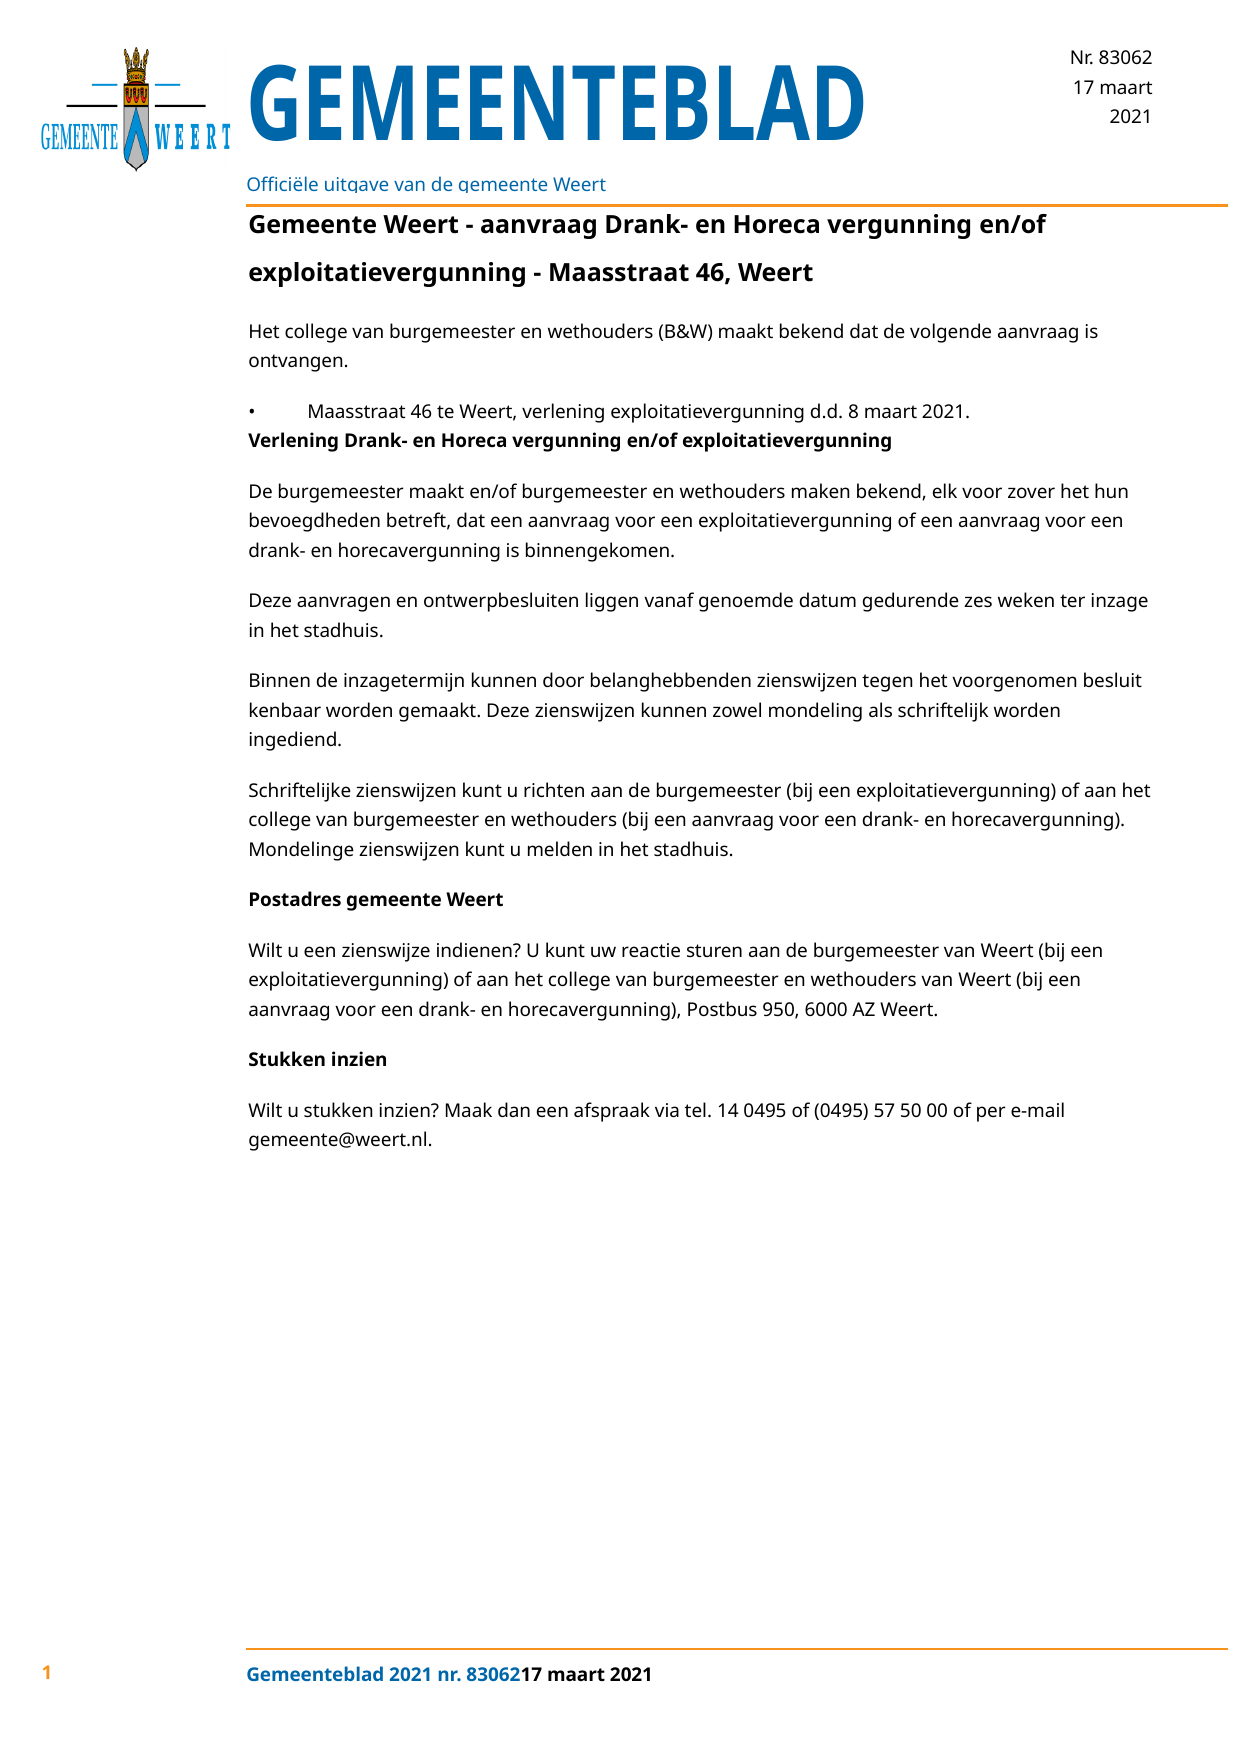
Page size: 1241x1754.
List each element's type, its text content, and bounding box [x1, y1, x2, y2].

text Wilt u een zienswijze indienen? U kunt uw reactie sturen aan de burgemeester van Weert (bij een exploitatievergunning) of aan het college van burgemeester en wethouders van Weert (bij een aanvraag voor een drank- en horecavergunning), Postbus 950, 6000 AZ Weert. [248, 937, 1152, 1022]
text Het college van burgemeester en wethouders (B&W) maakt bekend dat de volgende aanvraag is ontvangen. [248, 318, 1152, 373]
text Binnen de inzagetermijn kunnen door belanghebbenden zienswijzen tegen het voorgenomen besluit kenbaar worden gemaakt. Deze zienswijzen kunnen zowel mondeling als schriftelijk worden ingediend. [248, 667, 1152, 752]
picture [41, 47, 231, 172]
text Gemeente Weert - aanvraag Drank- en Horeca vergunning en/of exploitatievergunning - Maasstraat 46, Weert [248, 207, 1152, 288]
text Wilt u stukken inzien? Maak dan een afspraak via tel. 14 0495 of (0495) 57 50 00 of per e-mail gemeente@weert.nl. [248, 1097, 1152, 1152]
text Postadres gemeente Weert [248, 887, 1152, 912]
text Stukken inzien [248, 1047, 1152, 1072]
text De burgemeester maakt en/of burgemeester en wethouders maken bekend, elk voor zover het hun bevoegdheden betreft, dat een aanvraag voor een exploitatievergunning of een aanvraag voor een drank- en horecavergunning is binnengekomen. [248, 478, 1152, 563]
text Deze aanvragen en ontwerpbesluiten liggen vanaf genoemde datum gedurende zes weken ter inzage in het stadhuis. [248, 587, 1152, 643]
list Maasstraat 46 te Weert, verlening exploitatievergunning d.d. 8 maart 2021. [248, 398, 1152, 424]
text Schriftelijke zienswijzen kunt u richten aan de burgemeester (bij een exploitatievergunning) of aan het college van burgemeester en wethouders (bij een aanvraag voor een drank- en horecavergunning). Mondelinge zienswijzen kunt u melden in het stadhuis. [248, 777, 1152, 862]
text Verlening Drank- en Horeca vergunning en/of exploitatievergunning [248, 427, 1152, 453]
